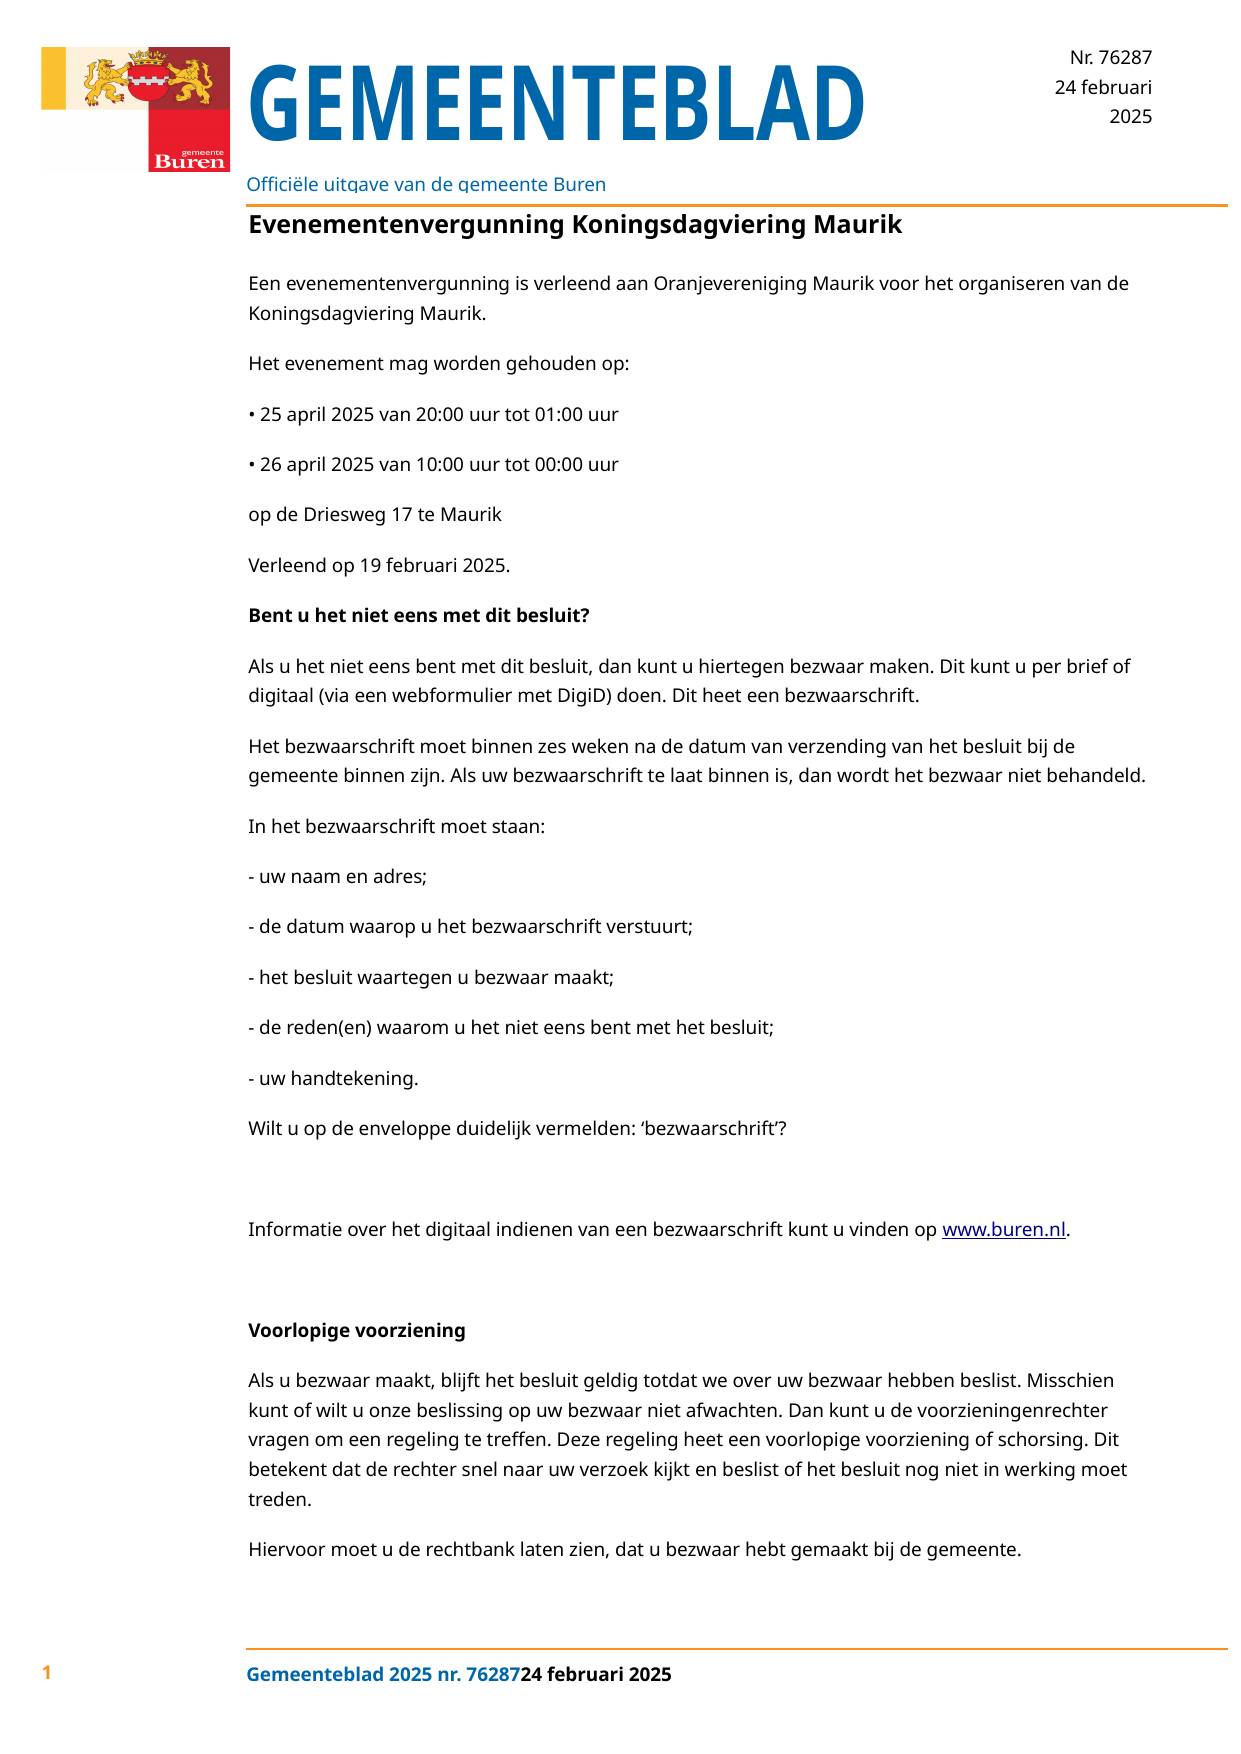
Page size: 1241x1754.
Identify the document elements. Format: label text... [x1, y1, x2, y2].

text Hiervoor moet u de rechtbank laten zien, dat u bezwaar hebt gemaakt bij de gemeente. [248, 1536, 1152, 1562]
text - de reden(en) waarom u het niet eens bent met het besluit; [248, 1014, 1152, 1040]
text Wilt u op de enveloppe duidelijk vermelden: ‘bezwaarschrift’? [248, 1115, 1152, 1141]
text • 25 april 2025 van 20:00 uur tot 01:00 uur [248, 401, 1152, 426]
text Verleend op 19 februari 2025. [248, 552, 1152, 578]
text op de Driesweg 17 te Maurik [248, 502, 1152, 527]
text Evenementenvergunning Koningsdagviering Maurik [248, 207, 1152, 241]
text Het evenement mag worden gehouden op: [248, 350, 1152, 376]
text - uw naam en adres; [248, 863, 1152, 889]
text - de datum waarop u het bezwaarschrift verstuurt; [248, 914, 1152, 939]
picture [41, 47, 231, 172]
text • 26 april 2025 van 10:00 uur tot 00:00 uur [248, 451, 1152, 477]
text Een evenementenvergunning is verleend aan Oranjevereniging Maurik voor het organiseren van de Koningsdagviering Maurik. [248, 270, 1152, 326]
text Bent u het niet eens met dit besluit? [248, 602, 1152, 628]
text Als u het niet eens bent met dit besluit, dan kunt u hiertegen bezwaar maken. Dit kunt u per brief of digitaal (via een webformulier met DigiD) doen. Dit heet een bezwaarschrift. [248, 653, 1152, 708]
text - het besluit waartegen u bezwaar maakt; [248, 964, 1152, 990]
text - uw handtekening. [248, 1065, 1152, 1091]
text In het bezwaarschrift moet staan: [248, 813, 1152, 838]
text Voorlopige voorziening [248, 1317, 1152, 1343]
text Informatie over het digitaal indienen van een bezwaarschrift kunt u vinden op www.buren.nl. [248, 1216, 1152, 1242]
text Het bezwaarschrift moet binnen zes weken na de datum van verzending van het besluit bij de gemeente binnen zijn. Als uw bezwaarschrift te laat binnen is, dan wordt het bezwaar niet behandeld. [248, 733, 1152, 788]
text Als u bezwaar maakt, blijft het besluit geldig totdat we over uw bezwaar hebben beslist. Misschien kunt of wilt u onze beslissing op uw bezwaar niet afwachten. Dan kunt u de voorzieningenrechter vragen om een regeling te treffen. Deze regeling heet een voorlopige voorziening of schorsing. Dit betekent dat de rechter snel naar uw verzoek kijkt en beslist of het besluit nog niet in werking moet treden. [248, 1367, 1152, 1511]
